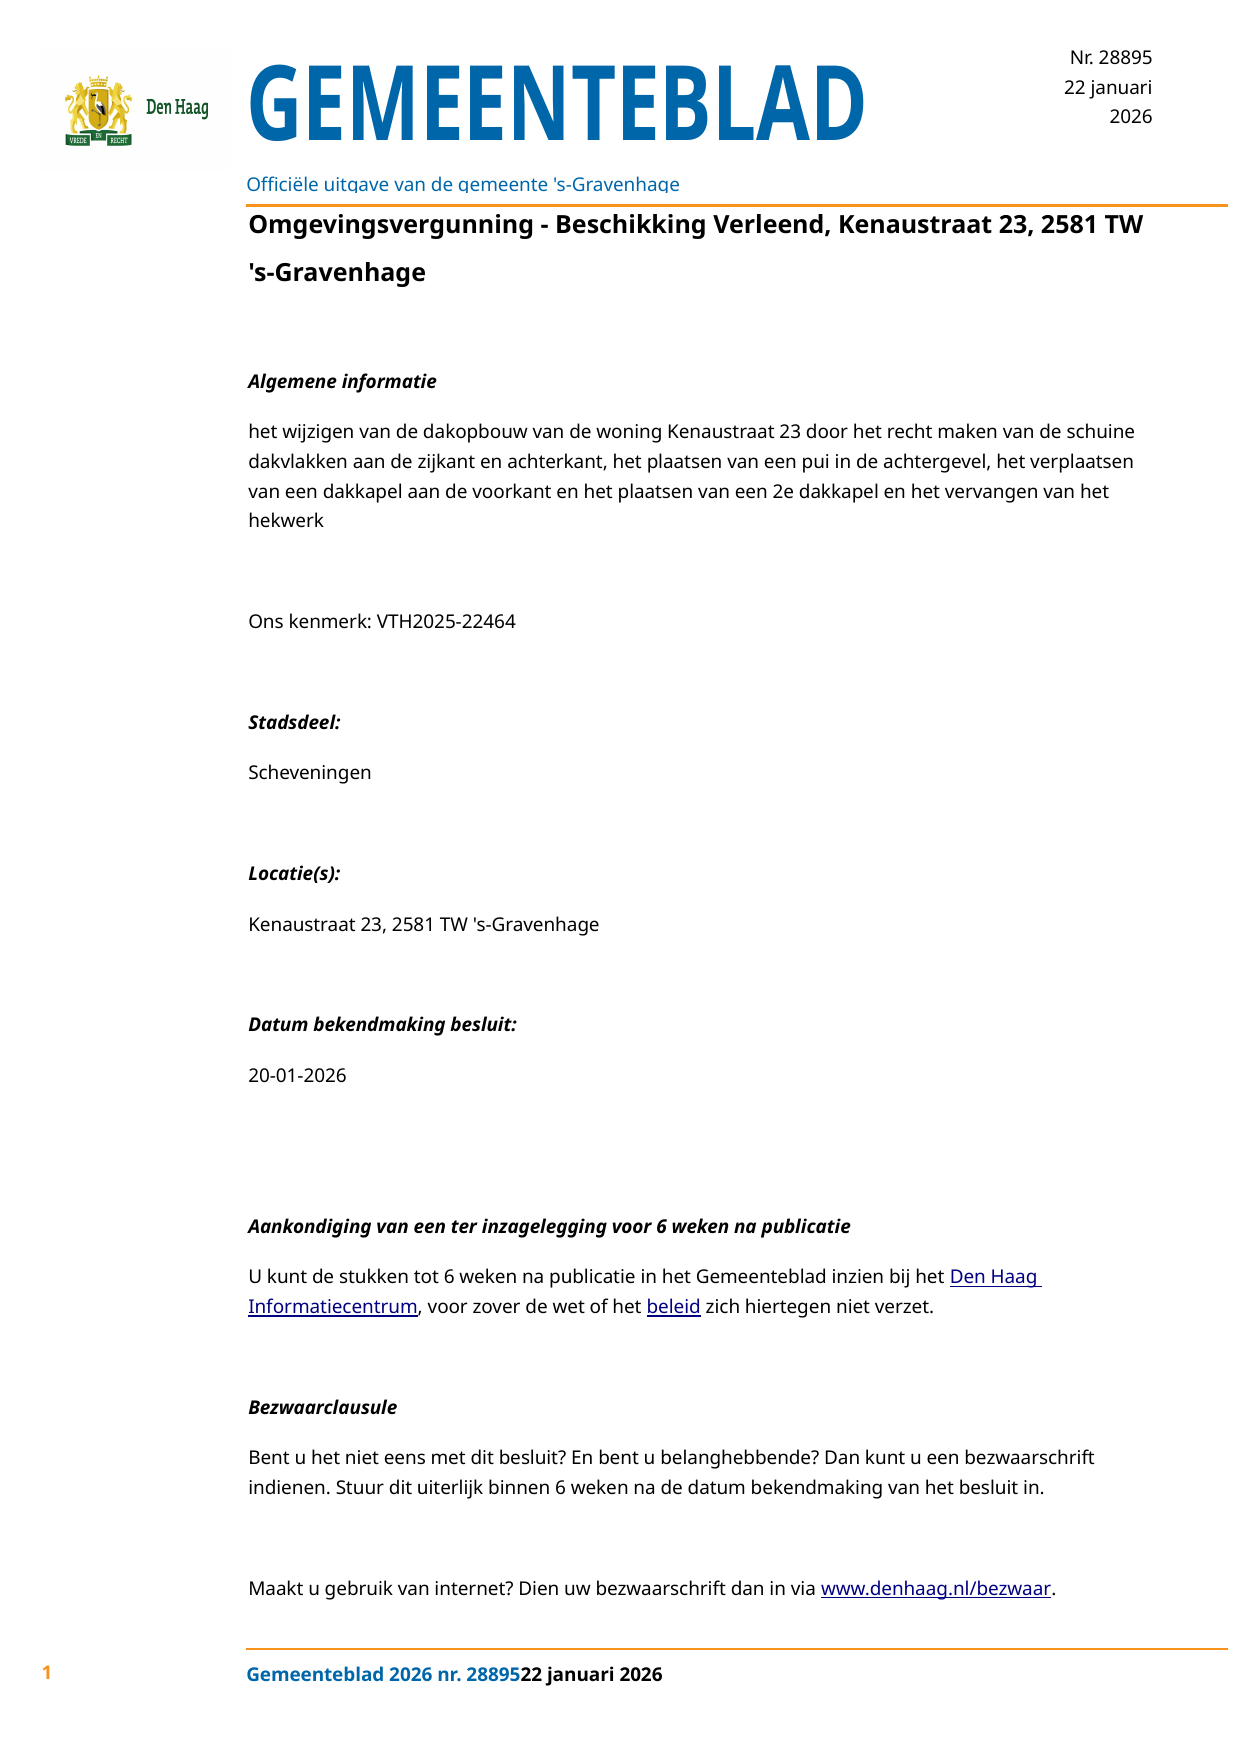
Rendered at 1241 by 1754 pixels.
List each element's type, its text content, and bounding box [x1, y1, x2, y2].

text Ons kenmerk: VTH2025-22464 [248, 608, 1152, 634]
text U kunt de stukken tot 6 weken na publicatie in het Gemeenteblad inzien bij het Den Haag Informatiecentrum, voor zover de wet of het beleid zich hiertegen niet verzet. [248, 1264, 1152, 1319]
text Kenaustraat 23, 2581 TW 's-Gravenhage [248, 911, 1152, 937]
text het wijzigen van de dakopbouw van de woning Kenaustraat 23 door het recht maken van de schuine dakvlakken aan de zijkant en achterkant, het plaatsen van een pui in de achtergevel, het verplaatsen van een dakkapel aan de voorkant en het plaatsen van een 2e dakkapel en het vervangen van het hekwerk [248, 419, 1152, 533]
text Stadsdeel: [248, 709, 1152, 735]
text Aankondiging van een ter inzagelegging voor 6 weken na publicatie [248, 1213, 1152, 1239]
text Algemene informatie [248, 368, 1152, 394]
picture [41, 47, 231, 172]
text Datum bekendmaking besluit: [248, 1012, 1152, 1037]
text Locatie(s): [248, 860, 1152, 886]
text Omgevingsvergunning - Beschikking Verleend, Kenaustraat 23, 2581 TW 's-Gravenhage [248, 207, 1152, 288]
text Scheveningen [248, 759, 1152, 785]
text Maakt u gebruik van internet? Dien uw bezwaarschrift dan in via www.denhaag.nl/bezwaar. [248, 1575, 1152, 1601]
text Bezwaarclausule [248, 1394, 1152, 1420]
text 20-01-2026 [248, 1062, 1152, 1088]
text Bent u het niet eens met dit besluit? En bent u belanghebbende? Dan kunt u een bezwaarschrift indienen. Stuur dit uiterlijk binnen 6 weken na de datum bekendmaking van het besluit in. [248, 1444, 1152, 1500]
